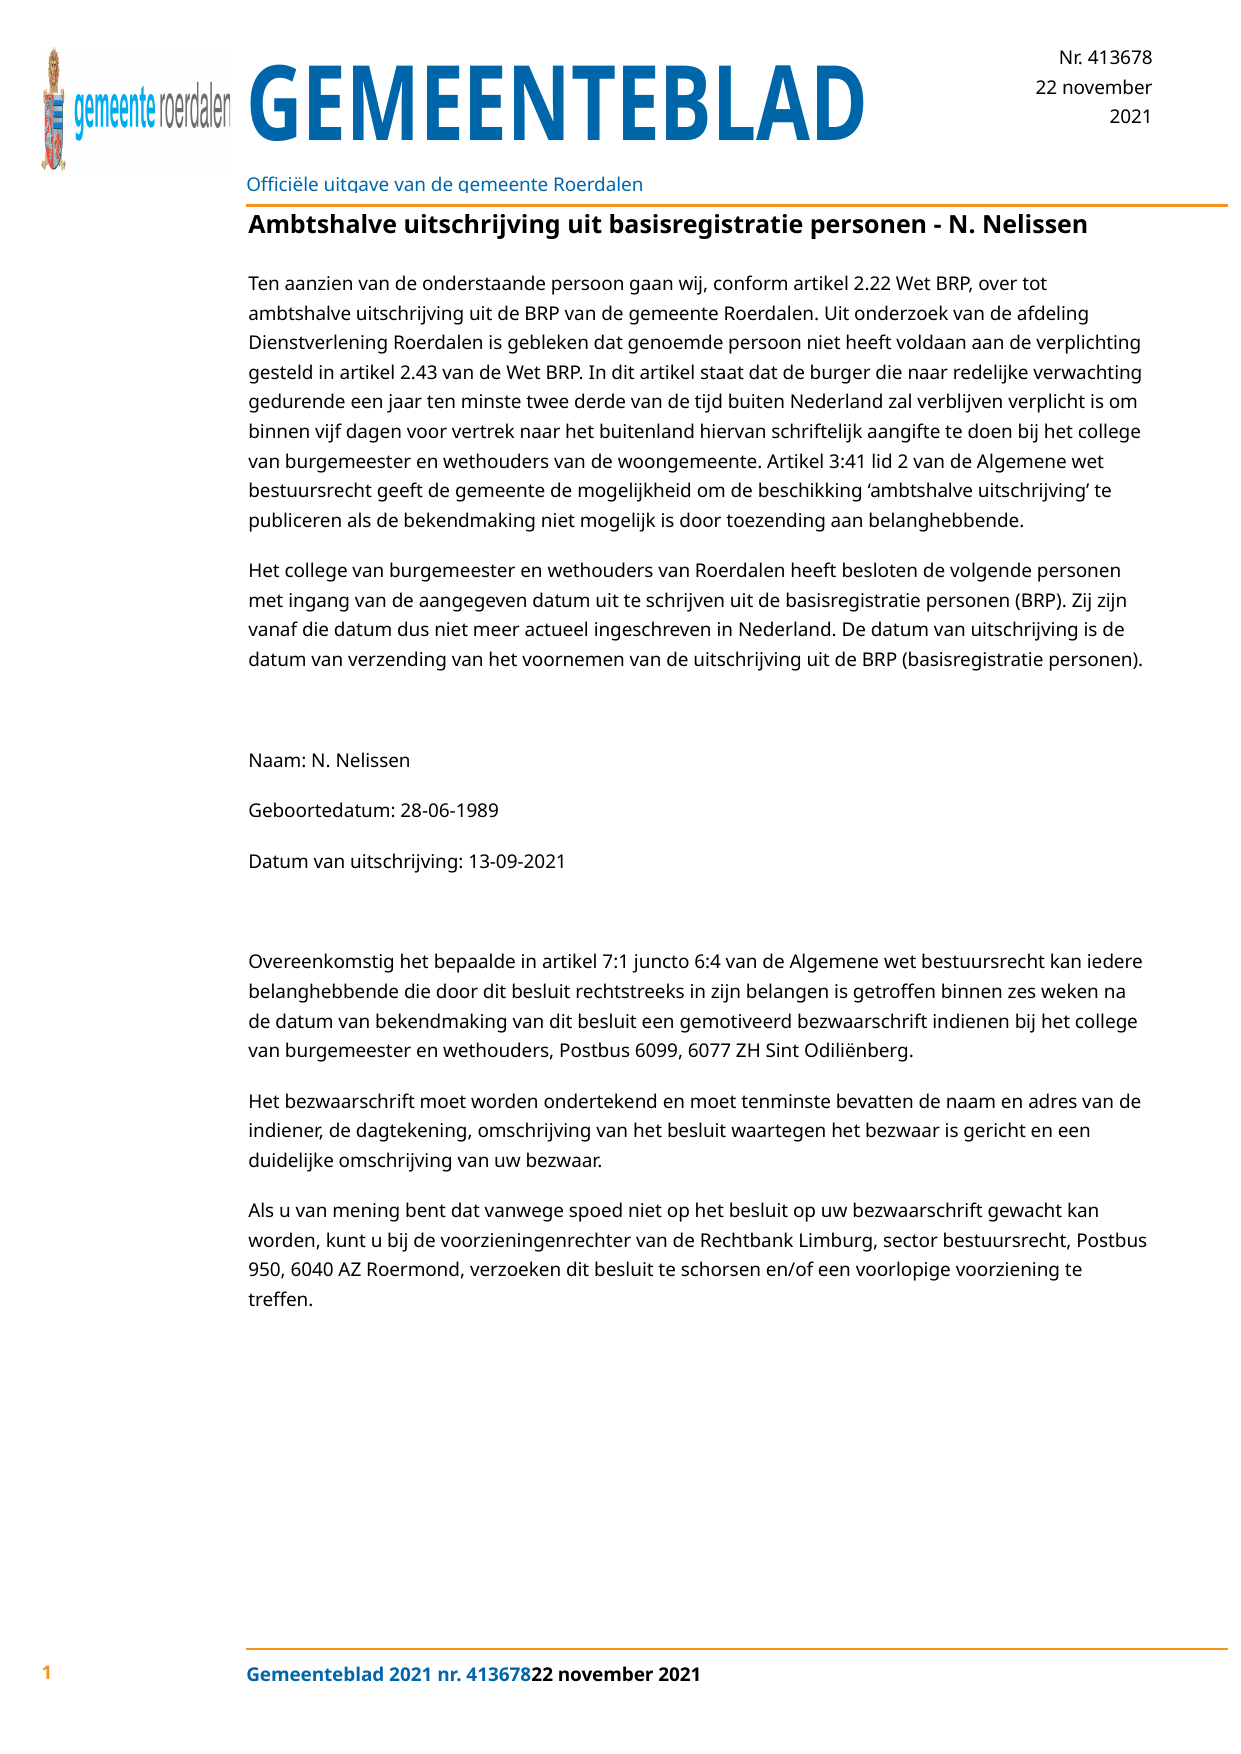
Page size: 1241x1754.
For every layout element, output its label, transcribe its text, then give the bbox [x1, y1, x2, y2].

text Het college van burgemeester en wethouders van Roerdalen heeft besloten de volgende personen met ingang van de aangegeven datum uit te schrijven uit de basisregistratie personen (BRP). Zij zijn vanaf die datum dus niet meer actueel ingeschreven in Nederland. De datum van uitschrijving is de datum van verzending van het voornemen van de uitschrijving uit de BRP (basisregistratie personen). [248, 557, 1152, 672]
text Als u van mening bent dat vanwege spoed niet op het besluit op uw bezwaarschrift gewacht kan worden, kunt u bij de voorzieningenrechter van de Rechtbank Limburg, sector bestuursrecht, Postbus 950, 6040 AZ Roermond, verzoeken dit besluit te schorsen en/of een voorlopige voorziening te treffen. [248, 1197, 1152, 1312]
text Ten aanzien van de onderstaande persoon gaan wij, conform artikel 2.22 Wet BRP, over tot ambtshalve uitschrijving uit de BRP van de gemeente Roerdalen. Uit onderzoek van de afdeling Dienstverlening Roerdalen is gebleken dat genoemde persoon niet heeft voldaan aan de verplichting gesteld in artikel 2.43 van de Wet BRP. In dit artikel staat dat de burger die naar redelijke verwachting gedurende een jaar ten minste twee derde van de tijd buiten Nederland zal verblijven verplicht is om binnen vijf dagen voor vertrek naar het buitenland hiervan schriftelijk aangifte te doen bij het college van burgemeester en wethouders van de woongemeente. Artikel 3:41 lid 2 van de Algemene wet bestuursrecht geeft de gemeente de mogelijkheid om de beschikking ‘ambtshalve uitschrijving’ te publiceren als de bekendmaking niet mogelijk is door toezending aan belanghebbende. [248, 270, 1152, 533]
picture [41, 47, 231, 172]
text Naam: N. Nelissen [248, 747, 1152, 773]
text Geboortedatum: 28-06-1989 [248, 797, 1152, 823]
text Ambtshalve uitschrijving uit basisregistratie personen - N. Nelissen [248, 207, 1152, 241]
text Datum van uitschrijving: 13-09-2021 [248, 848, 1152, 873]
text Overeenkomstig het bepaalde in artikel 7:1 juncto 6:4 van de Algemene wet bestuursrecht kan iedere belanghebbende die door dit besluit rechtstreeks in zijn belangen is getroffen binnen zes weken na de datum van bekendmaking van dit besluit een gemotiveerd bezwaarschrift indienen bij het college van burgemeester en wethouders, Postbus 6099, 6077 ZH Sint Odiliënberg. [248, 949, 1152, 1063]
text Het bezwaarschrift moet worden ondertekend en moet tenminste bevatten de naam en adres van de indiener, de dagtekening, omschrijving van het besluit waartegen het bezwaar is gericht en een duidelijke omschrijving van uw bezwaar. [248, 1088, 1152, 1173]
